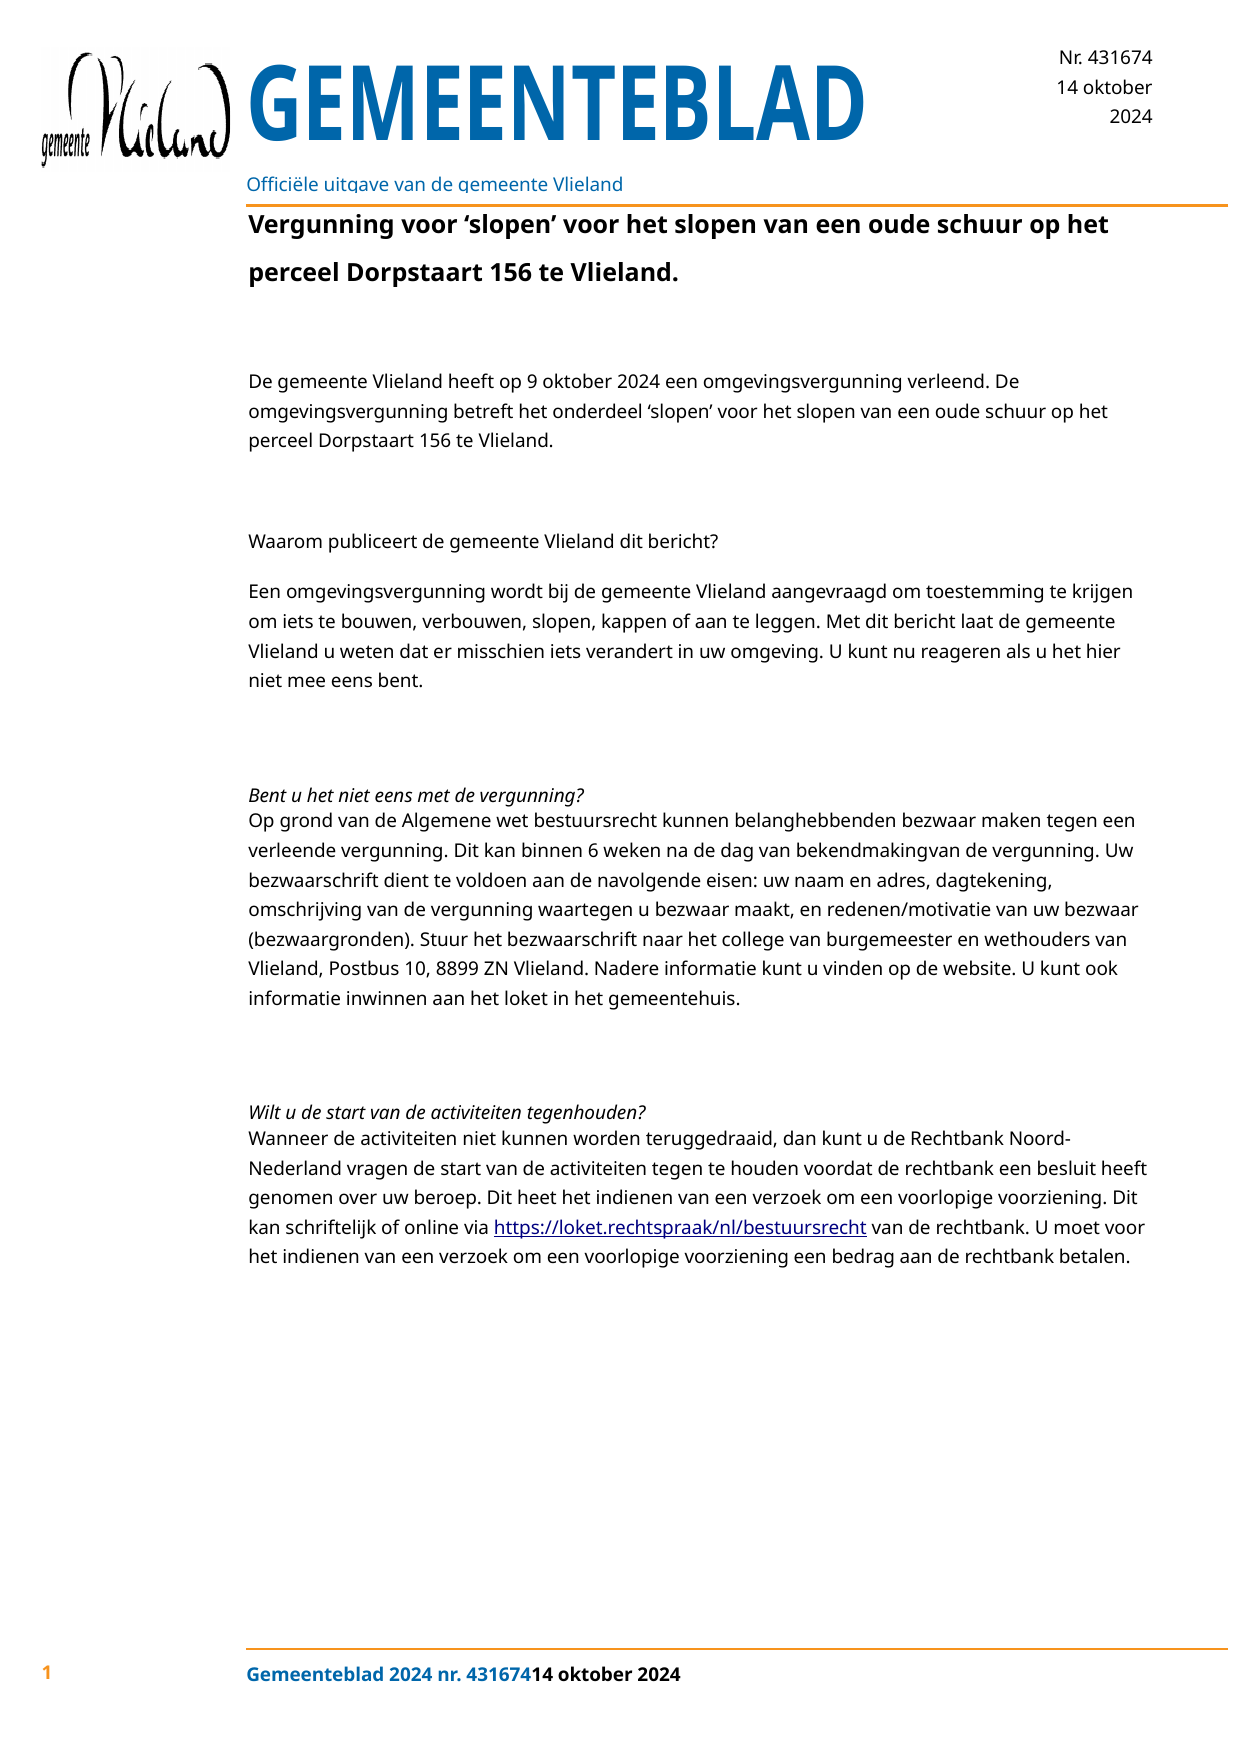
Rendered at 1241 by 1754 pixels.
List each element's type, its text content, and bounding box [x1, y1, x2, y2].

text Een omgevingsvergunning wordt bij de gemeente Vlieland aangevraagd om toestemming te krijgen om iets te bouwen, verbouwen, slopen, kappen of aan te leggen. Met dit bericht laat de gemeente Vlieland u weten dat er misschien iets verandert in uw omgeving. U kunt nu reageren als u het hier niet mee eens bent. [248, 579, 1152, 693]
text Op grond van de Algemene wet bestuursrecht kunnen belanghebbenden bezwaar maken tegen een verleende vergunning. Dit kan binnen 6 weken na de dag van bekendmakingvan de vergunning. Uw bezwaarschrift dient te voldoen aan de navolgende eisen: uw naam en adres, dagtekening, omschrijving van de vergunning waartegen u bezwaar maakt, en redenen/motivatie van uw bezwaar (bezwaargronden). Stuur het bezwaarschrift naar het college van burgemeester en wethouders van Vlieland, Postbus 10, 8899 ZN Vlieland. Nadere informatie kunt u vinden op de website. U kunt ook informatie inwinnen aan het loket in het gemeentehuis. [248, 808, 1152, 1011]
text Waarom publiceert de gemeente Vlieland dit bericht? [248, 528, 1152, 554]
picture [41, 47, 231, 172]
text Vergunning voor ‘slopen’ voor het slopen van een oude schuur op het perceel Dorpstaart 156 te Vlieland. [248, 207, 1152, 288]
text Wanneer de activiteiten niet kunnen worden teruggedraaid, dan kunt u de Rechtbank Noord-Nederland vragen de start van de activiteiten tegen te houden voordat de rechtbank een besluit heeft genomen over uw beroep. Dit heet het indienen van een verzoek om een voorlopige voorziening. Dit kan schriftelijk of online via https://loket.rechtspraak/nl/bestuursrecht van de rechtbank. U moet voor het indienen van een verzoek om een voorlopige voorziening een bedrag aan de rechtbank betalen. [248, 1125, 1152, 1269]
text De gemeente Vlieland heeft op 9 oktober 2024 een omgevingsvergunning verleend. De omgevingsvergunning betreft het onderdeel ‘slopen’ voor het slopen van een oude schuur op het perceel Dorpstaart 156 te Vlieland. [248, 368, 1152, 453]
text Wilt u de start van de activiteiten tegenhouden? [248, 1099, 1152, 1125]
text Bent u het niet eens met de vergunning? [248, 782, 1152, 808]
